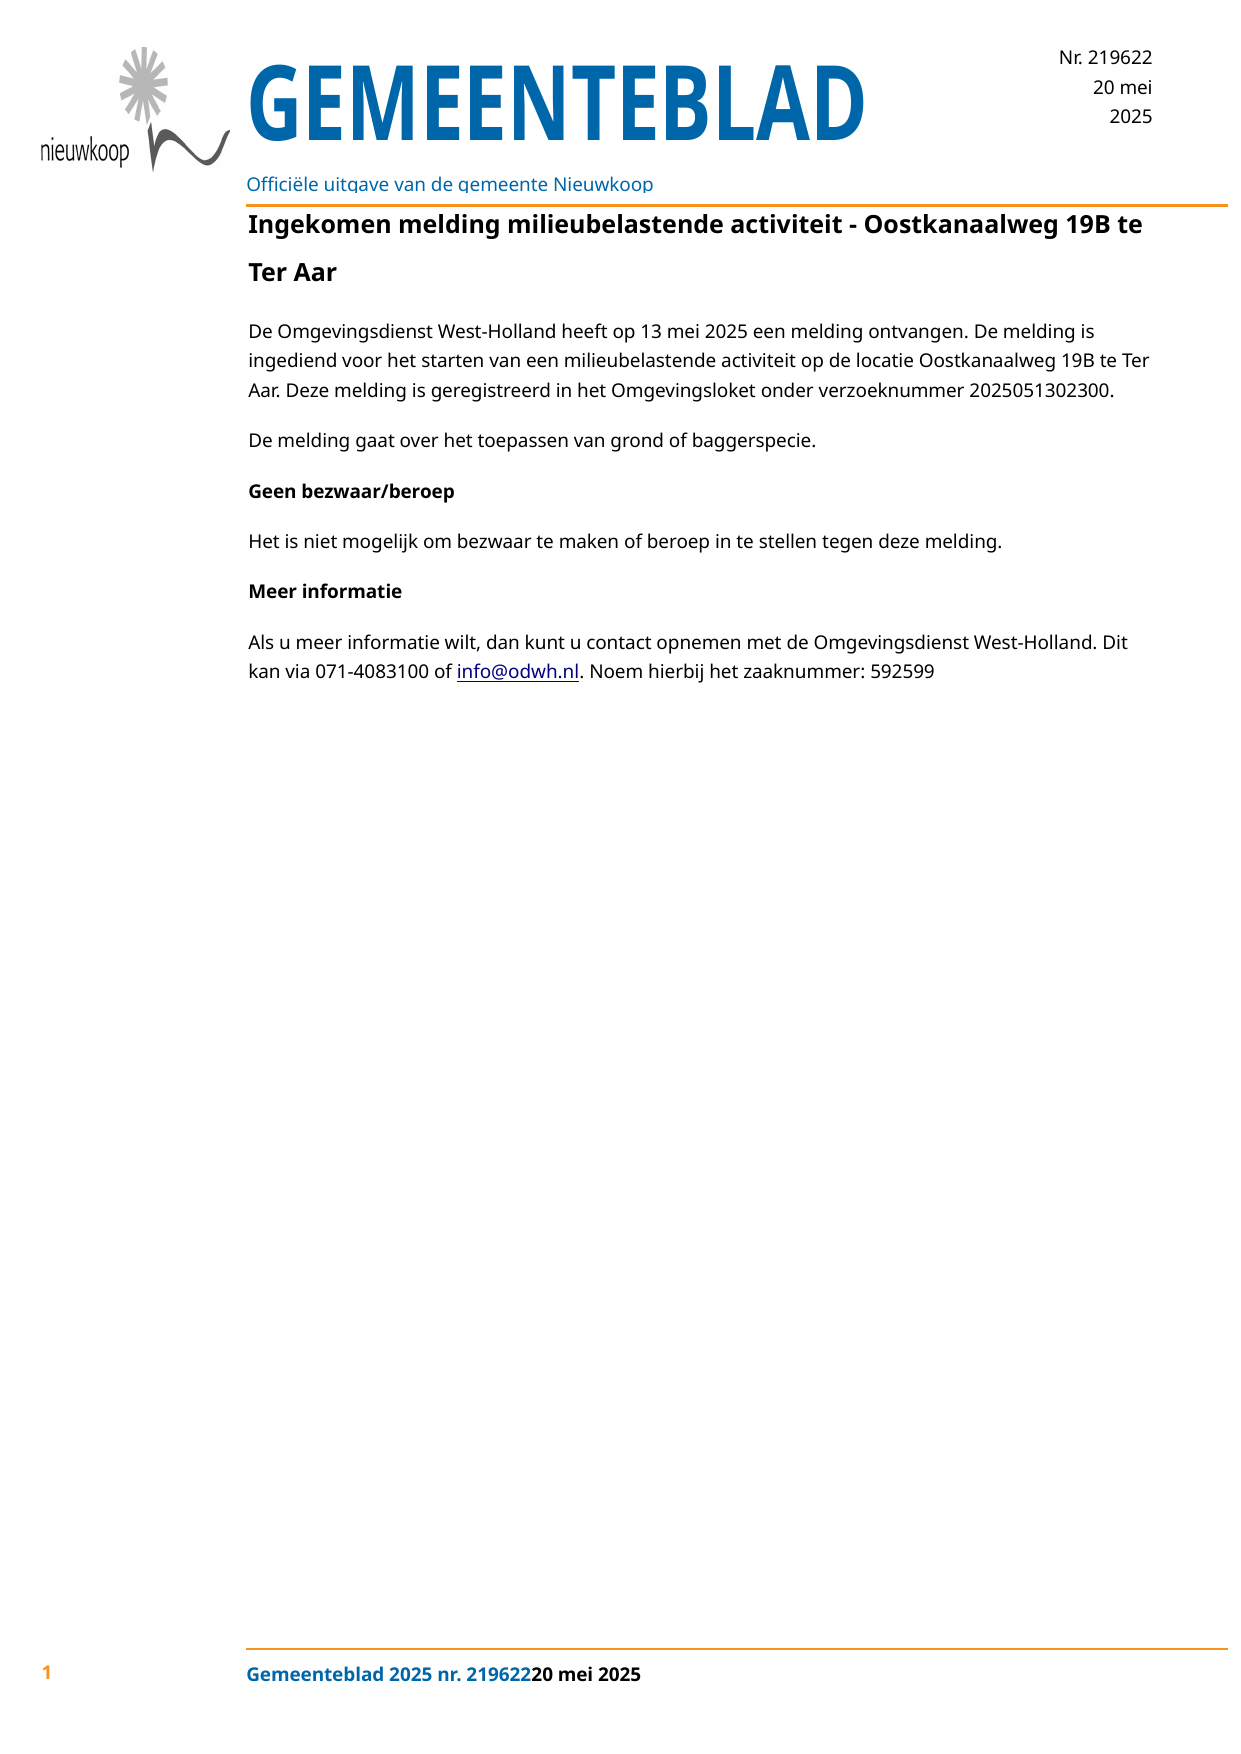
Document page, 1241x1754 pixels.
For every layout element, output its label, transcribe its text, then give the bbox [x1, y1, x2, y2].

text De melding gaat over het toepassen van grond of baggerspecie. [248, 427, 1152, 453]
text Meer informatie [248, 579, 1152, 604]
text Geen bezwaar/beroep [248, 478, 1152, 504]
text Ingekomen melding milieubelastende activiteit - Oostkanaalweg 19B te Ter Aar [248, 207, 1152, 288]
text Als u meer informatie wilt, dan kunt u contact opnemen met de Omgevingsdienst West-Holland. Dit kan via 071-4083100 of info@odwh.nl. Noem hierbij het zaaknummer: 592599 [248, 629, 1152, 684]
text De Omgevingsdienst West-Holland heeft op 13 mei 2025 een melding ontvangen. De melding is ingediend voor het starten van een milieubelastende activiteit op de locatie Oostkanaalweg 19B te Ter Aar. Deze melding is geregistreerd in het Omgevingsloket onder verzoeknummer 2025051302300. [248, 318, 1152, 403]
text Het is niet mogelijk om bezwaar te maken of beroep in te stellen tegen deze melding. [248, 528, 1152, 554]
picture [41, 47, 231, 172]
